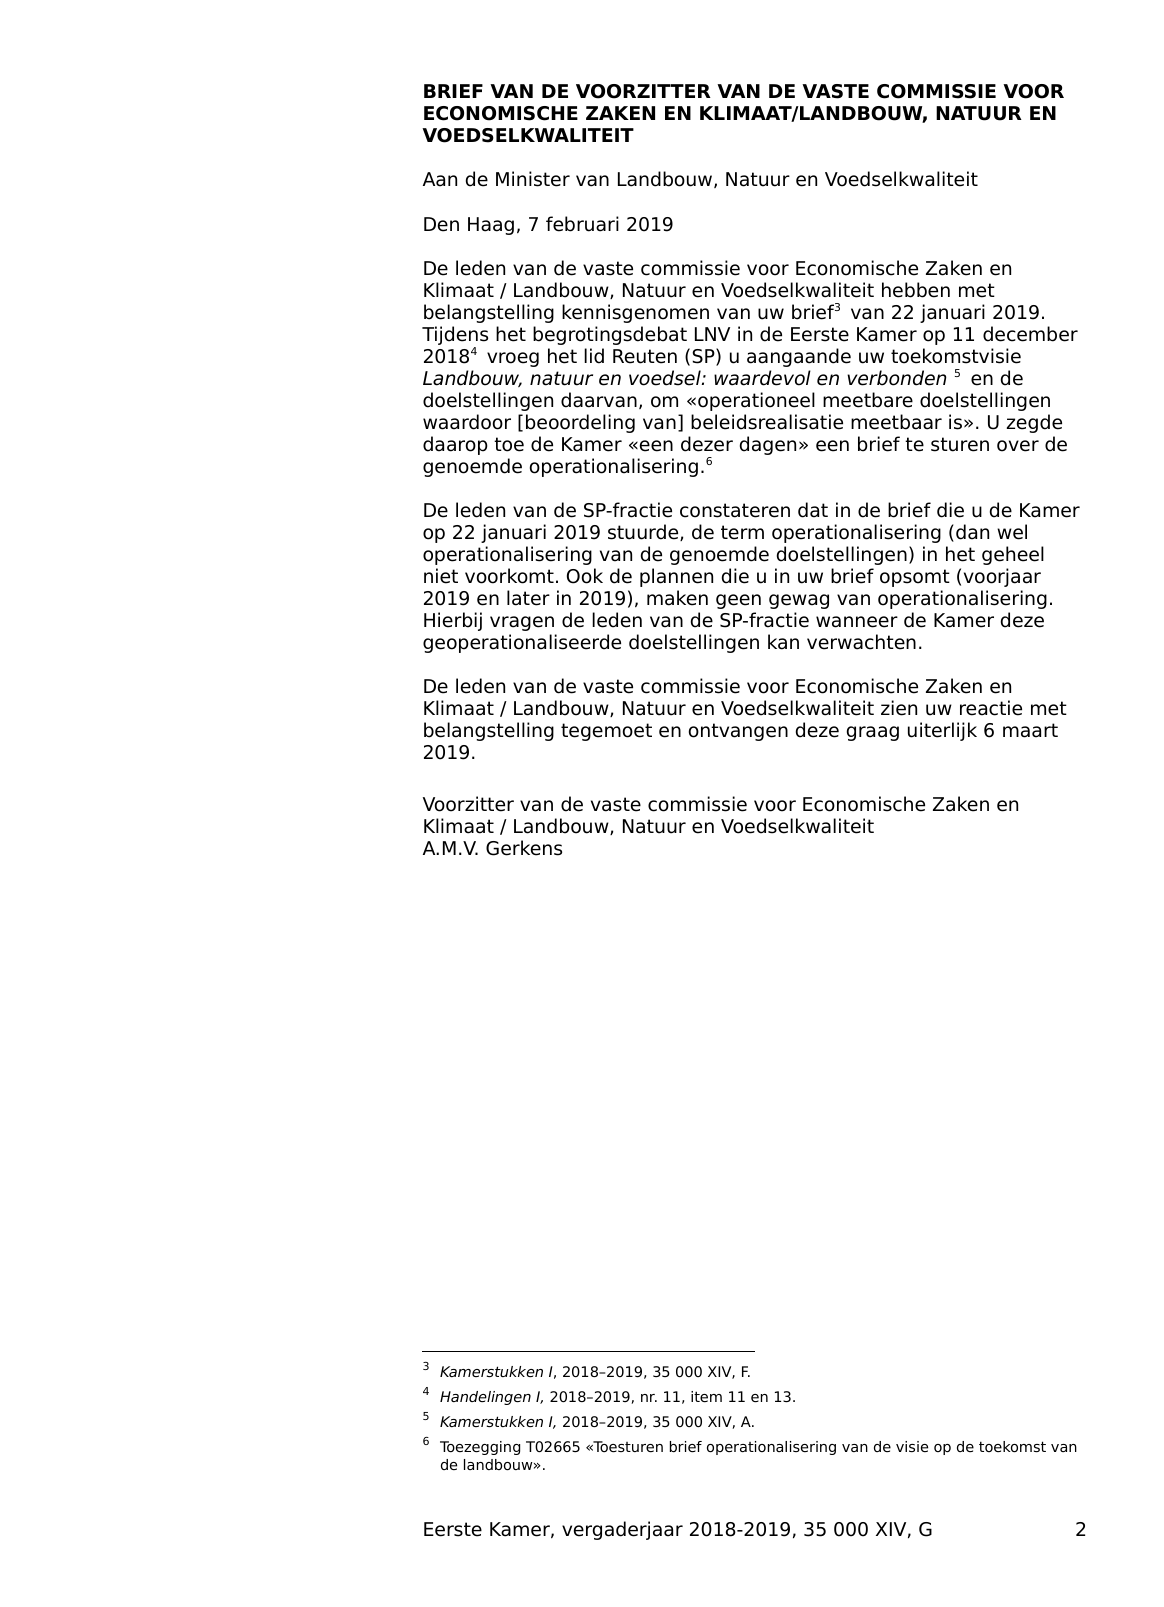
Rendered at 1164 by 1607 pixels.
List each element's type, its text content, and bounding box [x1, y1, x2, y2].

text Kamerstukken I, 2018–2019, 35 000 XIV, A. [422, 1410, 1087, 1432]
text De leden van de vaste commissie voor Economische Zaken en Klimaat / Landbouw, Natuur en Voedselkwaliteit zien uw reactie met belangstelling tegemoet en ontvangen deze graag uiterlijk 6 maart 2019. [422, 676, 1087, 764]
text Den Haag, 7 februari 2019 [422, 213, 1087, 236]
text Kamerstukken I, 2018–2019, 35 000 XIV, F. [422, 1360, 1087, 1382]
text Toezegging T02665 «Toesturen brief operationalisering van de visie op de toekomst van de landbouw». [422, 1435, 1087, 1474]
text De leden van de vaste commissie voor Economische Zaken en Klimaat / Landbouw, Natuur en Voedselkwaliteit hebben met belangstelling kennisgenomen van uw brief van 22 januari 2019. Tijdens het begrotingsdebat LNV in de Eerste Kamer op 11 december 2018 vroeg het lid Reuten (SP) u aangaande uw toekomstvisie Landbouw, natuur en voedsel: waardevol en verbonden en de doelstellingen daarvan, om «operationeel meetbare doelstellingen waardoor [beoordeling van] beleidsrealisatie meetbaar is». U zegde daarop toe de Kamer «een dezer dagen» een brief te sturen over de genoemde operationalisering. [422, 258, 1087, 477]
text De leden van de SP-fractie constateren dat in de brief die u de Kamer op 22 januari 2019 stuurde, de term operationalisering (dan wel operationalisering van de genoemde doelstellingen) in het geheel niet voorkomt. Ook de plannen die u in uw brief opsomt (voorjaar 2019 en later in 2019), maken geen gewag van operationalisering. Hierbij vragen de leden van de SP-fractie wanneer de Kamer deze geoperationaliseerde doelstellingen kan verwachten. [422, 500, 1087, 653]
text Aan de Minister van Landbouw, Natuur en Voedselkwaliteit [422, 169, 1087, 191]
text Voorzitter van de vaste commissie voor Economische Zaken en Klimaat / Landbouw, Natuur en Voedselkwaliteit A.M.V. Gerkens [422, 794, 1087, 859]
subtitle BRIEF VAN DE VOORZITTER VAN DE VASTE COMMISSIE VOOR ECONOMISCHE ZAKEN EN KLIMAAT/LANDBOUW, NATUUR EN VOEDSELKWALITEIT [422, 81, 1087, 147]
text Handelingen I, 2018–2019, nr. 11, item 11 en 13. [422, 1385, 1087, 1407]
